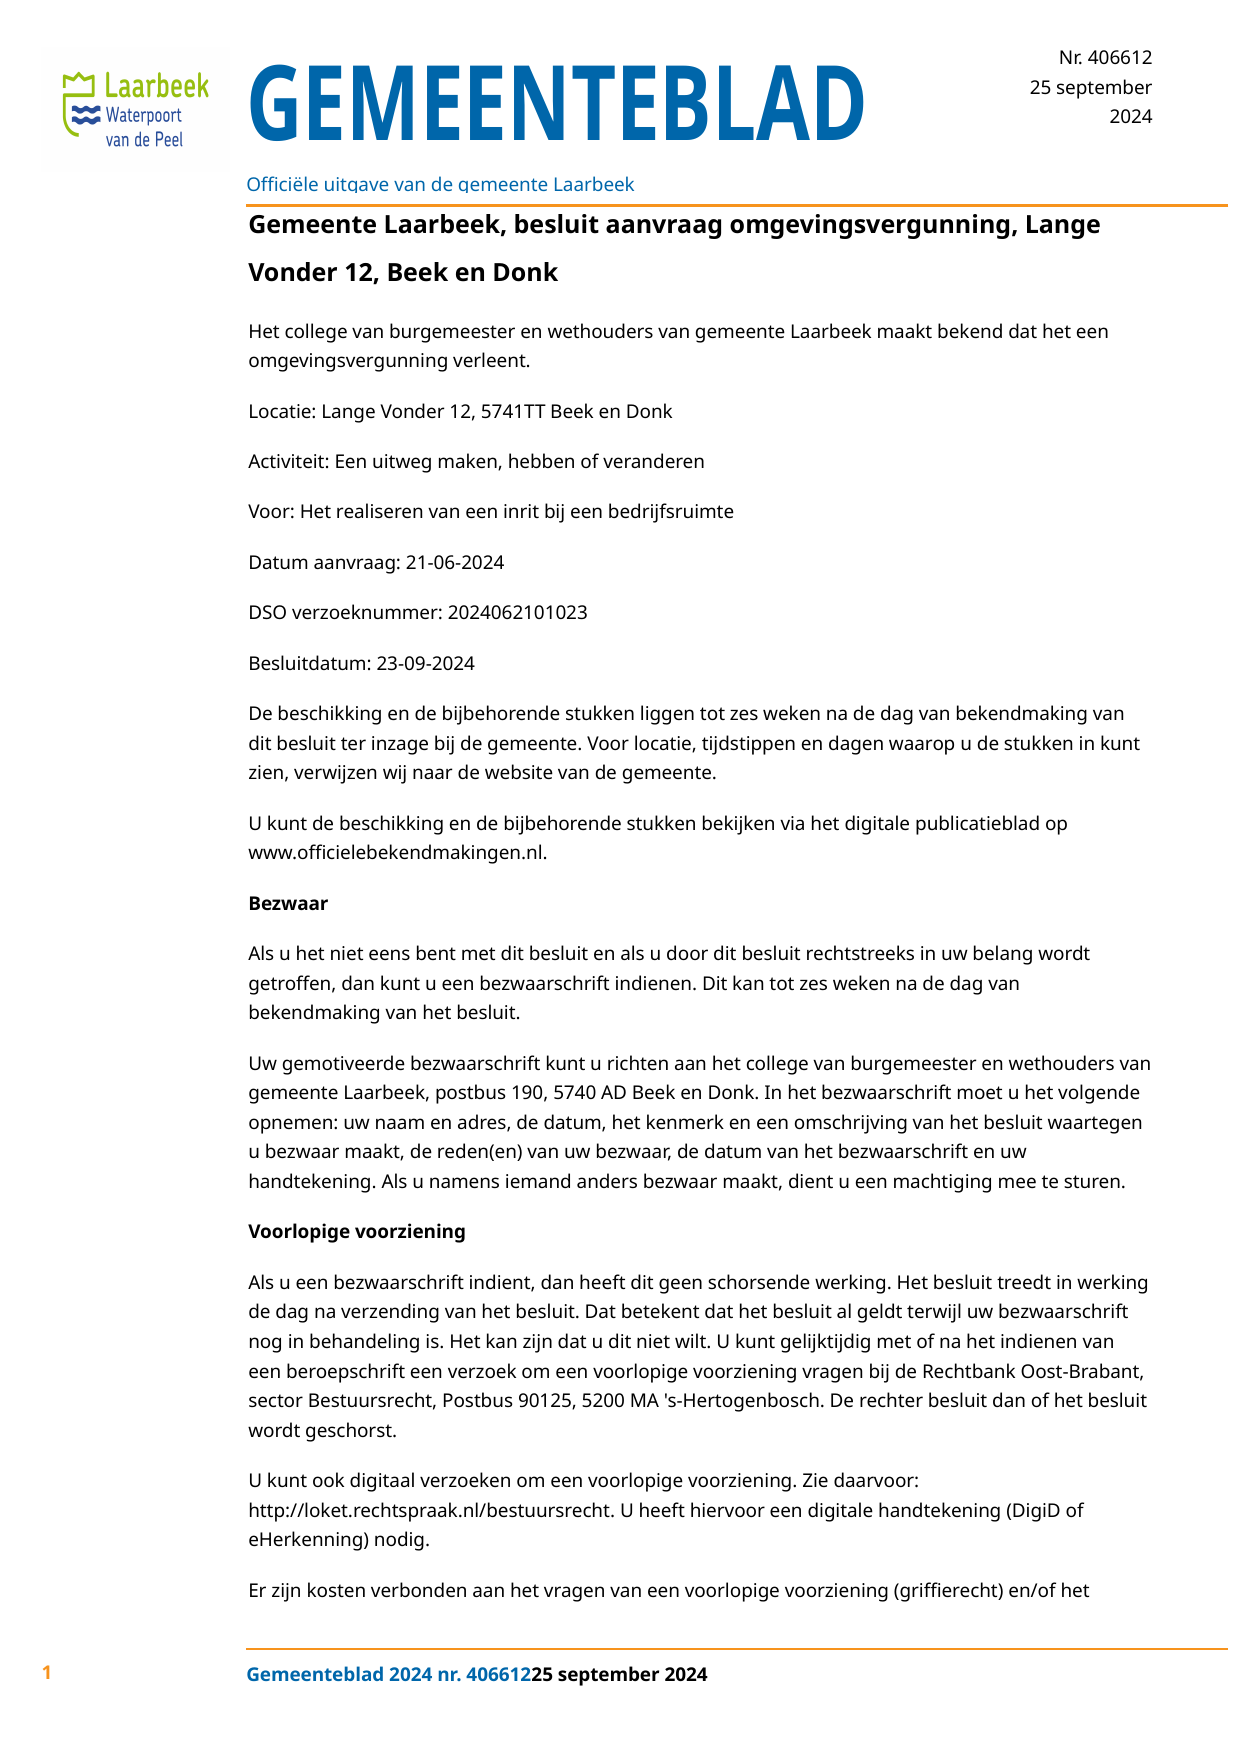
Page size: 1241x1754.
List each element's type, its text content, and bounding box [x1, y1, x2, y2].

text Locatie: Lange Vonder 12, 5741TT Beek en Donk [248, 398, 1152, 424]
text Activiteit: Een uitweg maken, hebben of veranderen [248, 448, 1152, 474]
text U kunt de beschikking en de bijbehorende stukken bekijken via het digitale publicatieblad op www.officielebekendmakingen.nl. [248, 810, 1152, 865]
text Datum aanvraag: 21-06-2024 [248, 549, 1152, 575]
text Bezwaar [248, 890, 1152, 916]
text Als u het niet eens bent met dit besluit en als u door dit besluit rechtstreeks in uw belang wordt getroffen, dan kunt u een bezwaarschrift indienen. Dit kan tot zes weken na de dag van bekendmaking van het besluit. [248, 940, 1152, 1025]
text Er zijn kosten verbonden aan het vragen van een voorlopige voorziening (griffierecht) en/of het [248, 1577, 1152, 1603]
text DSO verzoeknummer: 2024062101023 [248, 599, 1152, 625]
text Voorlopige voorziening [248, 1219, 1152, 1244]
text Gemeente Laarbeek, besluit aanvraag omgevingsvergunning, Lange Vonder 12, Beek en Donk [248, 207, 1152, 288]
picture [41, 47, 231, 172]
text Als u een bezwaarschrift indient, dan heeft dit geen schorsende werking. Het besluit treedt in werking de dag na verzending van het besluit. Dat betekent dat het besluit al geldt terwijl uw bezwaarschrift nog in behandeling is. Het kan zijn dat u dit niet wilt. U kunt gelijktijdig met of na het indienen van een beroepschrift een verzoek om een voorlopige voorziening vragen bij de Rechtbank Oost-Brabant, sector Bestuursrecht, Postbus 90125, 5200 MA 's‑Hertogenbosch. De rechter besluit dan of het besluit wordt geschorst. [248, 1269, 1152, 1443]
text U kunt ook digitaal verzoeken om een voorlopige voorziening. Zie daarvoor: http://loket.rechtspraak.nl/bestuursrecht. U heeft hiervoor een digitale handtekening (DigiD of eHerkenning) nodig. [248, 1467, 1152, 1552]
text Uw gemotiveerde bezwaarschrift kunt u richten aan het college van burgemeester en wethouders van gemeente Laarbeek, postbus 190, 5740 AD Beek en Donk. In het bezwaarschrift moet u het volgende opnemen: uw naam en adres, de datum, het kenmerk en een omschrijving van het besluit waartegen u bezwaar maakt, de reden(en) van uw bezwaar, de datum van het bezwaarschrift en uw handtekening. Als u namens iemand anders bezwaar maakt, dient u een machtiging mee te sturen. [248, 1050, 1152, 1194]
text Besluitdatum: 23-09-2024 [248, 650, 1152, 676]
text Het college van burgemeester en wethouders van gemeente Laarbeek maakt bekend dat het een omgevingsvergunning verleent. [248, 318, 1152, 373]
text De beschikking en de bijbehorende stukken liggen tot zes weken na de dag van bekendmaking van dit besluit ter inzage bij de gemeente. Voor locatie, tijdstippen en dagen waarop u de stukken in kunt zien, verwijzen wij naar de website van de gemeente. [248, 700, 1152, 785]
text Voor: Het realiseren van een inrit bij een bedrijfsruimte [248, 499, 1152, 524]
